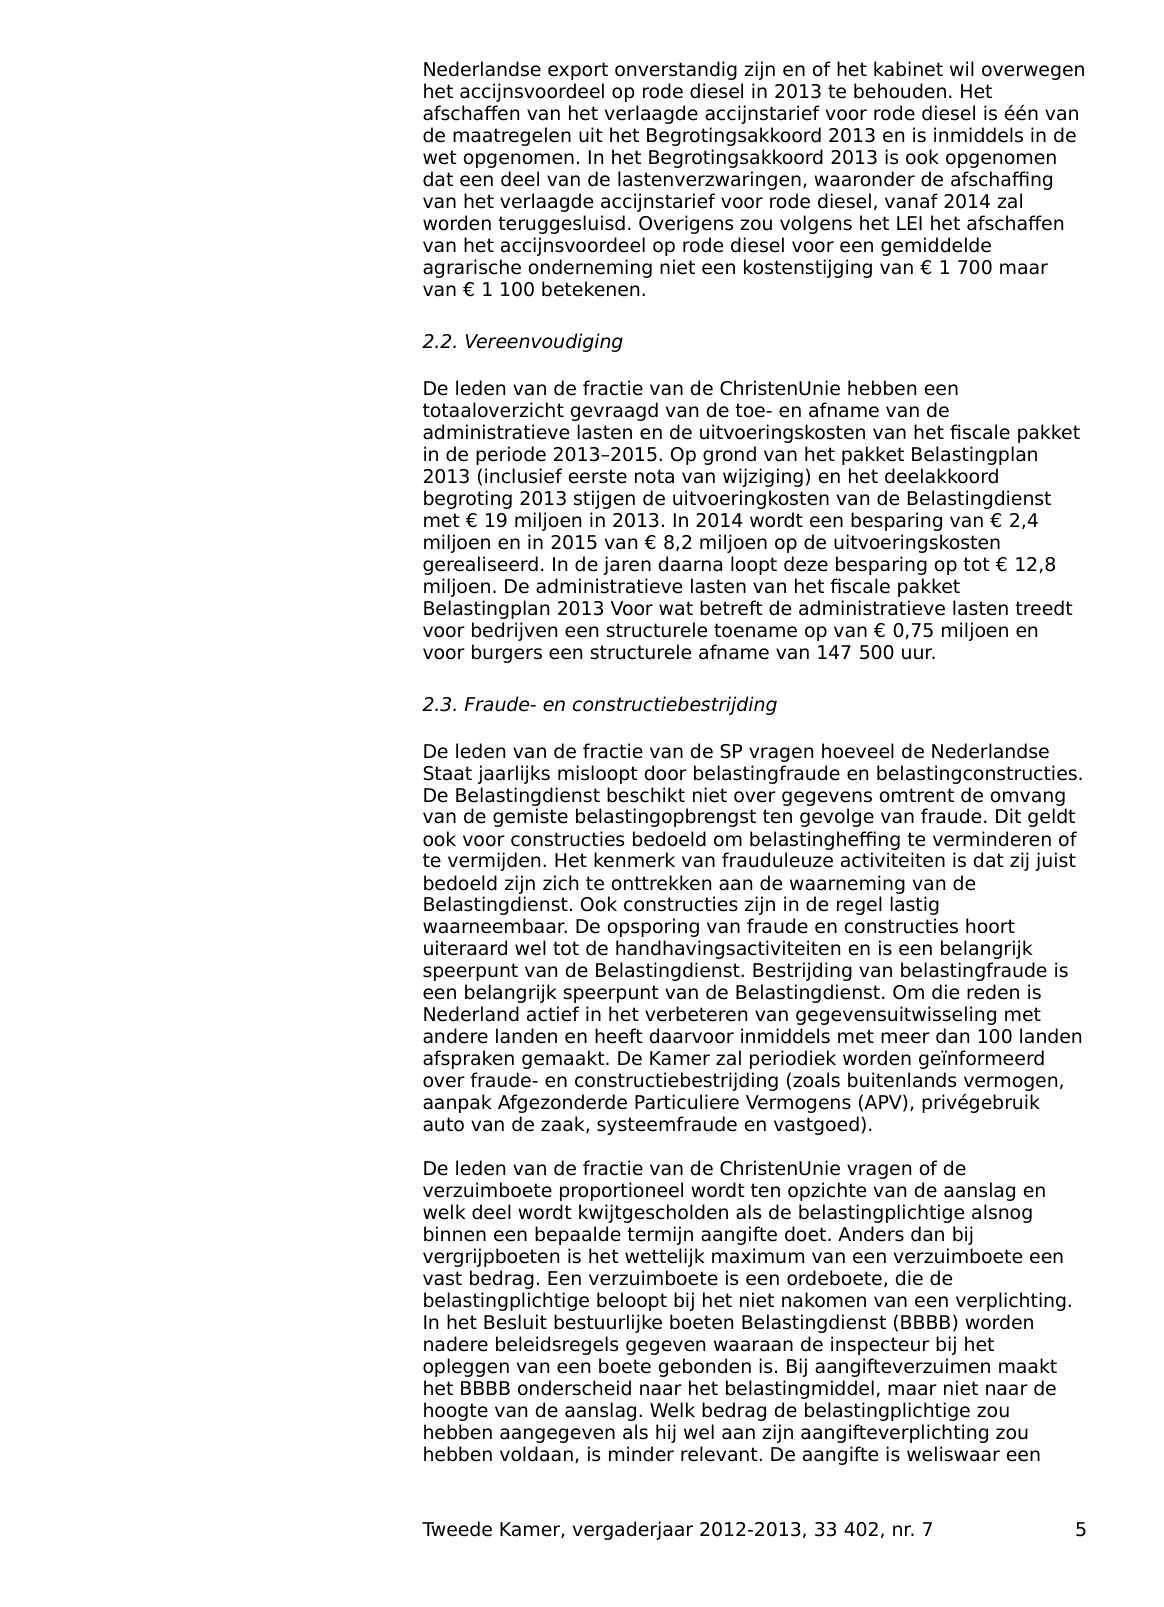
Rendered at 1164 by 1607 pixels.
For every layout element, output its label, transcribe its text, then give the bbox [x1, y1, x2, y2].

text De leden van de fractie van de ChristenUnie hebben een totaaloverzicht gevraagd van de toe- en afname van de administratieve lasten en de uitvoeringskosten van het fiscale pakket in de periode 2013–2015. Op grond van het pakket Belastingplan 2013 (inclusief eerste nota van wijziging) en het deelakkoord begroting 2013 stijgen de uitvoeringkosten van de Belastingdienst met € 19 miljoen in 2013. In 2014 wordt een besparing van € 2,4 miljoen en in 2015 van € 8,2 miljoen op de uitvoeringskosten gerealiseerd. In de jaren daarna loopt deze besparing op tot € 12,8 miljoen. De administratieve lasten van het fiscale pakket Belastingplan 2013 Voor wat betreft de administratieve lasten treedt voor bedrijven een structurele toename op van € 0,75 miljoen en voor burgers een structurele afname van 147 500 uur. [422, 378, 1087, 663]
text De leden van de fractie van de SP vragen hoeveel de Nederlandse Staat jaarlijks misloopt door belastingfraude en belastingconstructies. De Belastingdienst beschikt niet over gegevens omtrent de omvang van de gemiste belastingopbrengst ten gevolge van fraude. Dit geldt ook voor constructies bedoeld om belastingheffing te verminderen of te vermijden. Het kenmerk van frauduleuze activiteiten is dat zij juist bedoeld zijn zich te onttrekken aan de waarneming van de Belastingdienst. Ook constructies zijn in de regel lastig waarneembaar. De opsporing van fraude en constructies hoort uiteraard wel tot de handhavingsactiviteiten en is een belangrijk speerpunt van de Belastingdienst. Bestrijding van belastingfraude is een belangrijk speerpunt van de Belastingdienst. Om die reden is Nederland actief in het verbeteren van gegevensuitwisseling met andere landen en heeft daarvoor inmiddels met meer dan 100 landen afspraken gemaakt. De Kamer zal periodiek worden geïnformeerd over fraude- en constructiebestrijding (zoals buitenlands vermogen, aanpak Afgezonderde Particuliere Vermogens (APV), privégebruik auto van de zaak, systeemfraude en vastgoed). [422, 741, 1087, 1136]
text Nederlandse export onverstandig zijn en of het kabinet wil overwegen het accijnsvoordeel op rode diesel in 2013 te behouden. Het afschaffen van het verlaagde accijnstarief voor rode diesel is één van de maatregelen uit het Begrotingsakkoord 2013 en is inmiddels in de wet opgenomen. In het Begrotingsakkoord 2013 is ook opgenomen dat een deel van de lastenverzwaringen, waaronder de afschaffing van het verlaagde accijnstarief voor rode diesel, vanaf 2014 zal worden teruggesluisd. Overigens zou volgens het LEI het afschaffen van het accijnsvoordeel op rode diesel voor een gemiddelde agrarische onderneming niet een kostenstijging van € 1 700 maar van € 1 100 betekenen. [422, 59, 1087, 301]
text De leden van de fractie van de ChristenUnie vragen of de verzuimboete proportioneel wordt ten opzichte van de aanslag en welk deel wordt kwijtgescholden als de belastingplichtige alsnog binnen een bepaalde termijn aangifte doet. Anders dan bij vergrijpboeten is het wettelijk maximum van een verzuimboete een vast bedrag. Een verzuimboete is een ordeboete, die de belastingplichtige beloopt bij het niet nakomen van een verplichting. In het Besluit bestuurlijke boeten Belastingdienst (BBBB) worden nadere beleidsregels gegeven waaraan de inspecteur bij het opleggen van een boete gebonden is. Bij aangifteverzuimen maakt het BBBB onderscheid naar het belastingmiddel, maar niet naar de hoogte van de aanslag. Welk bedrag de belastingplichtige zou hebben aangegeven als hij wel aan zijn aangifteverplichting zou hebben voldaan, is minder relevant. De aangifte is weliswaar een [422, 1158, 1087, 1466]
subtitle 2.2. Vereenvoudiging [422, 331, 1087, 353]
subtitle 2.3. Fraude- en constructiebestrijding [422, 693, 1087, 716]
